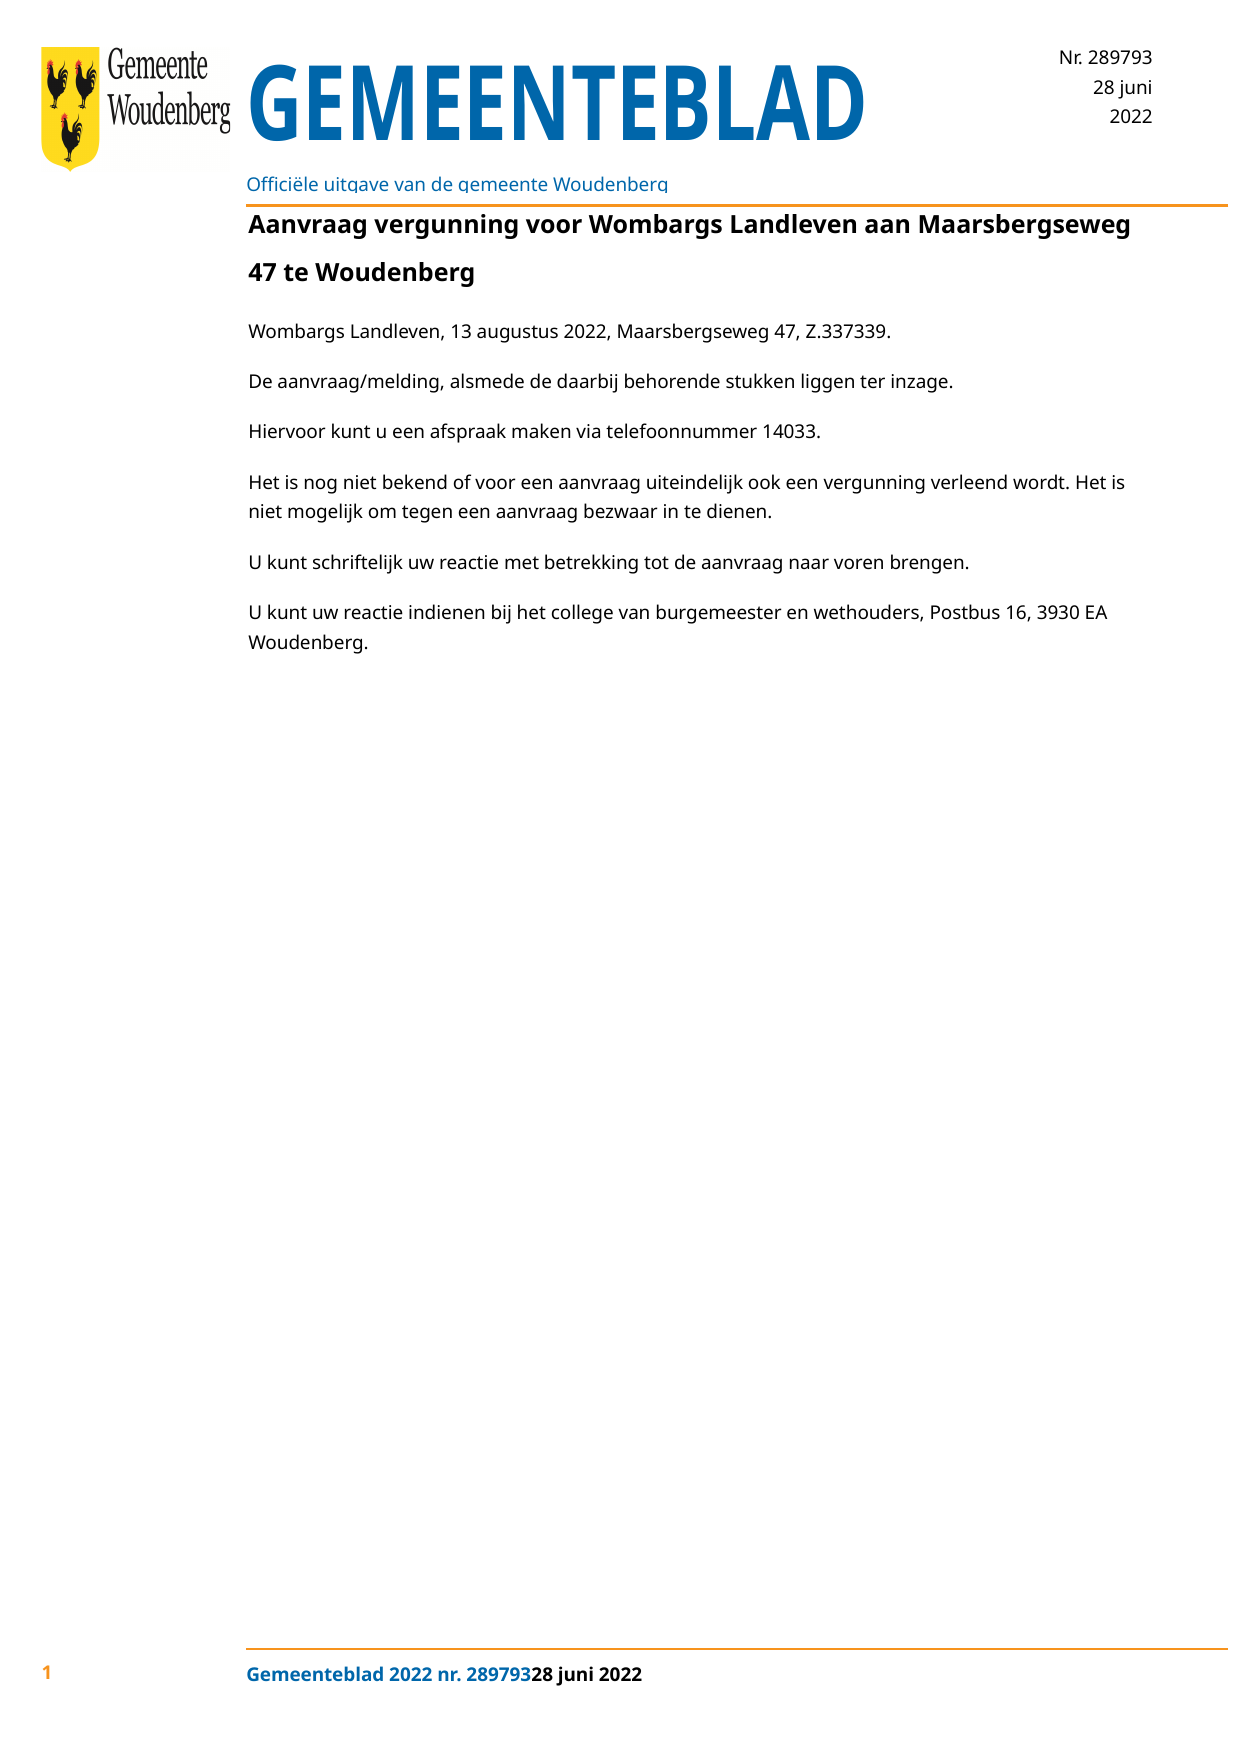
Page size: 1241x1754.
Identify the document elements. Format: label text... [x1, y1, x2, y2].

text U kunt schriftelijk uw reactie met betrekking tot de aanvraag naar voren brengen. [248, 549, 1152, 575]
text Aanvraag vergunning voor Wombargs Landleven aan Maarsbergseweg 47 te Woudenberg [248, 207, 1152, 288]
text Hiervoor kunt u een afspraak maken via telefoonnummer 14033. [248, 419, 1152, 444]
text Wombargs Landleven, 13 augustus 2022, Maarsbergseweg 47, Z.337339. [248, 318, 1152, 344]
picture [41, 47, 231, 172]
text Het is nog niet bekend of voor een aanvraag uiteindelijk ook een vergunning verleend wordt. Het is niet mogelijk om tegen een aanvraag bezwaar in te dienen. [248, 469, 1152, 524]
text De aanvraag/melding, alsmede de daarbij behorende stukken liggen ter inzage. [248, 368, 1152, 394]
text U kunt uw reactie indienen bij het college van burgemeester en wethouders, Postbus 16, 3930 EA Woudenberg. [248, 599, 1152, 655]
